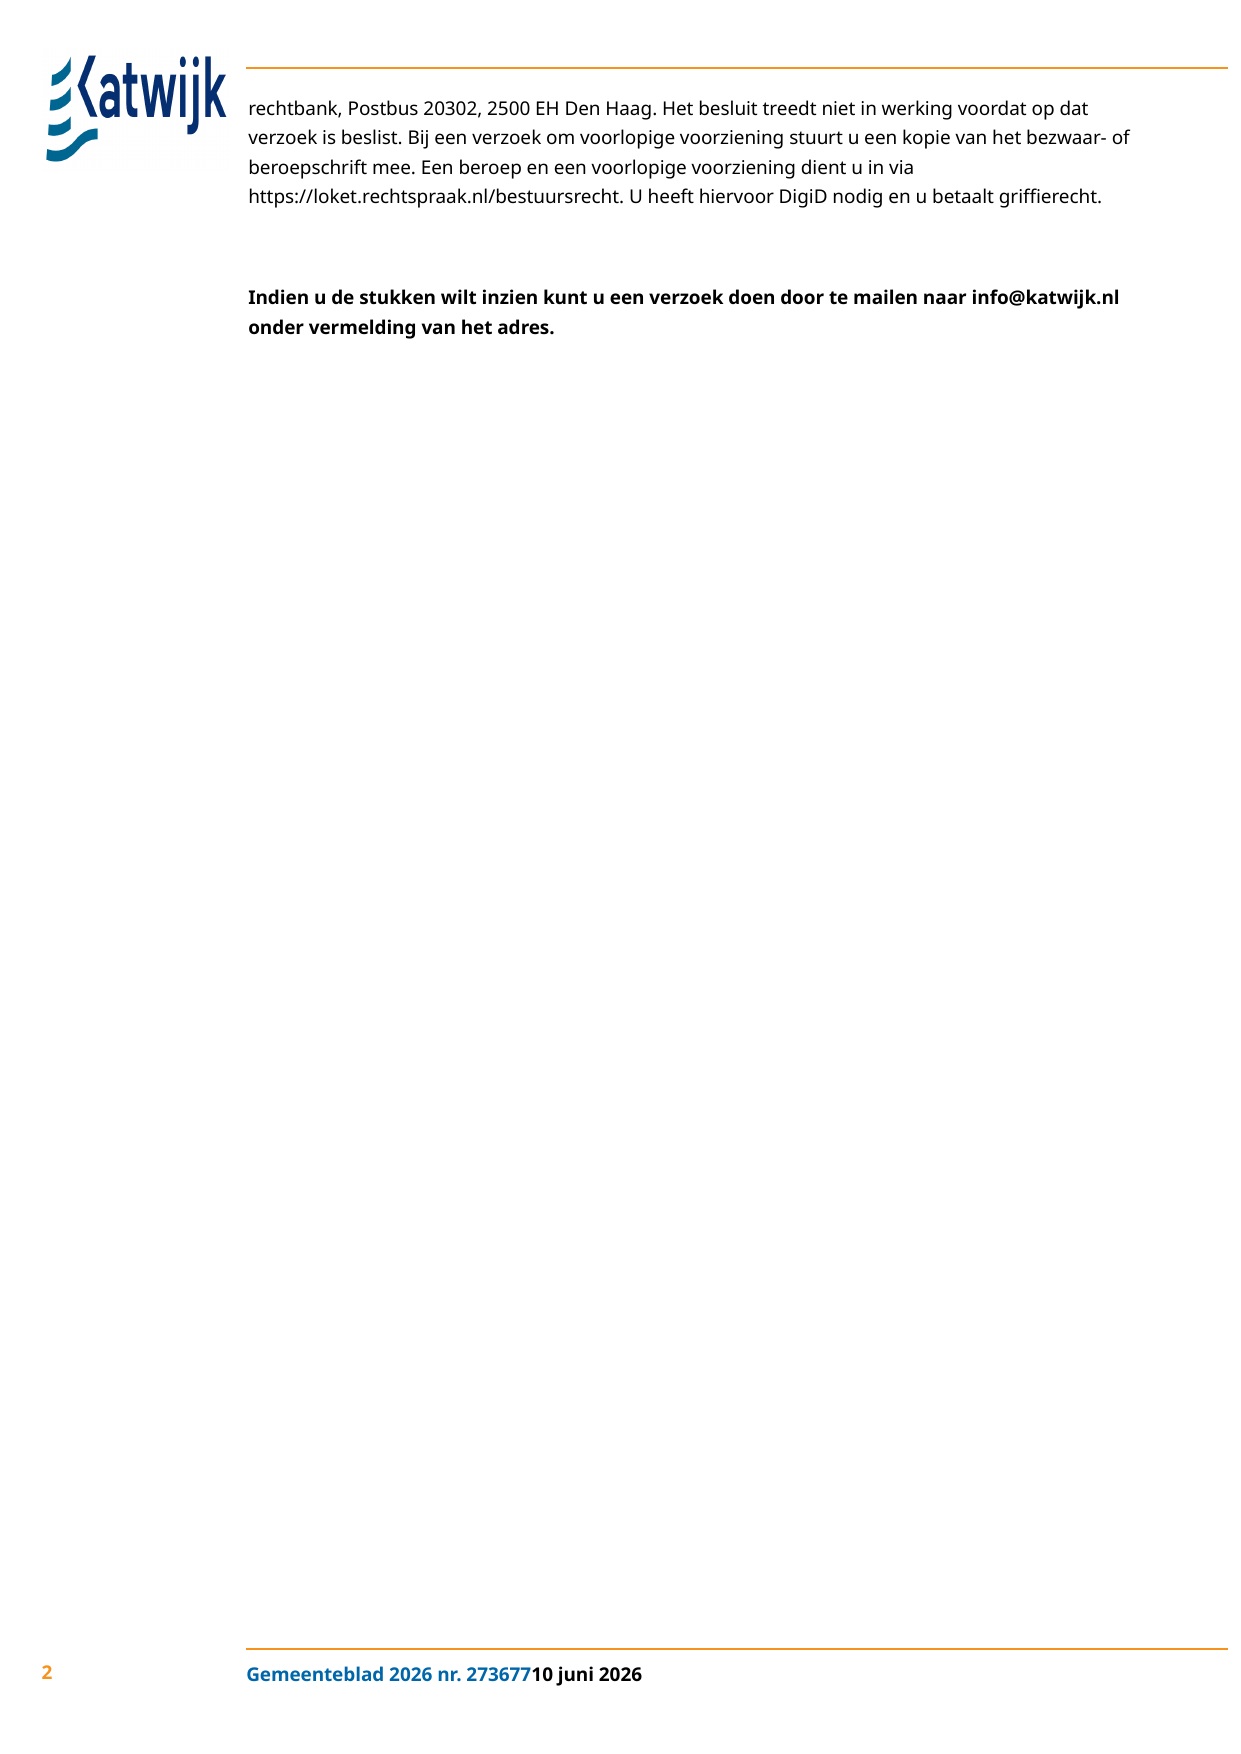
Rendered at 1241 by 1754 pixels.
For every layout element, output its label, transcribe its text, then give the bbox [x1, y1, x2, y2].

text rechtbank, Postbus 20302, 2500 EH Den Haag. Het besluit treedt niet in werking voordat op dat verzoek is beslist. Bij een verzoek om voorlopige voorziening stuurt u een kopie van het bezwaar- of beroepschrift mee. Een beroep en een voorlopige voorziening dient u in via https://loket.rechtspraak.nl/bestuursrecht. U heeft hiervoor DigiD nodig en u betaalt griffierecht. [248, 95, 1152, 209]
picture [41, 47, 231, 172]
text Indien u de stukken wilt inzien kunt u een verzoek doen door te mailen naar info@katwijk.nl onder vermelding van het adres. [248, 284, 1152, 340]
